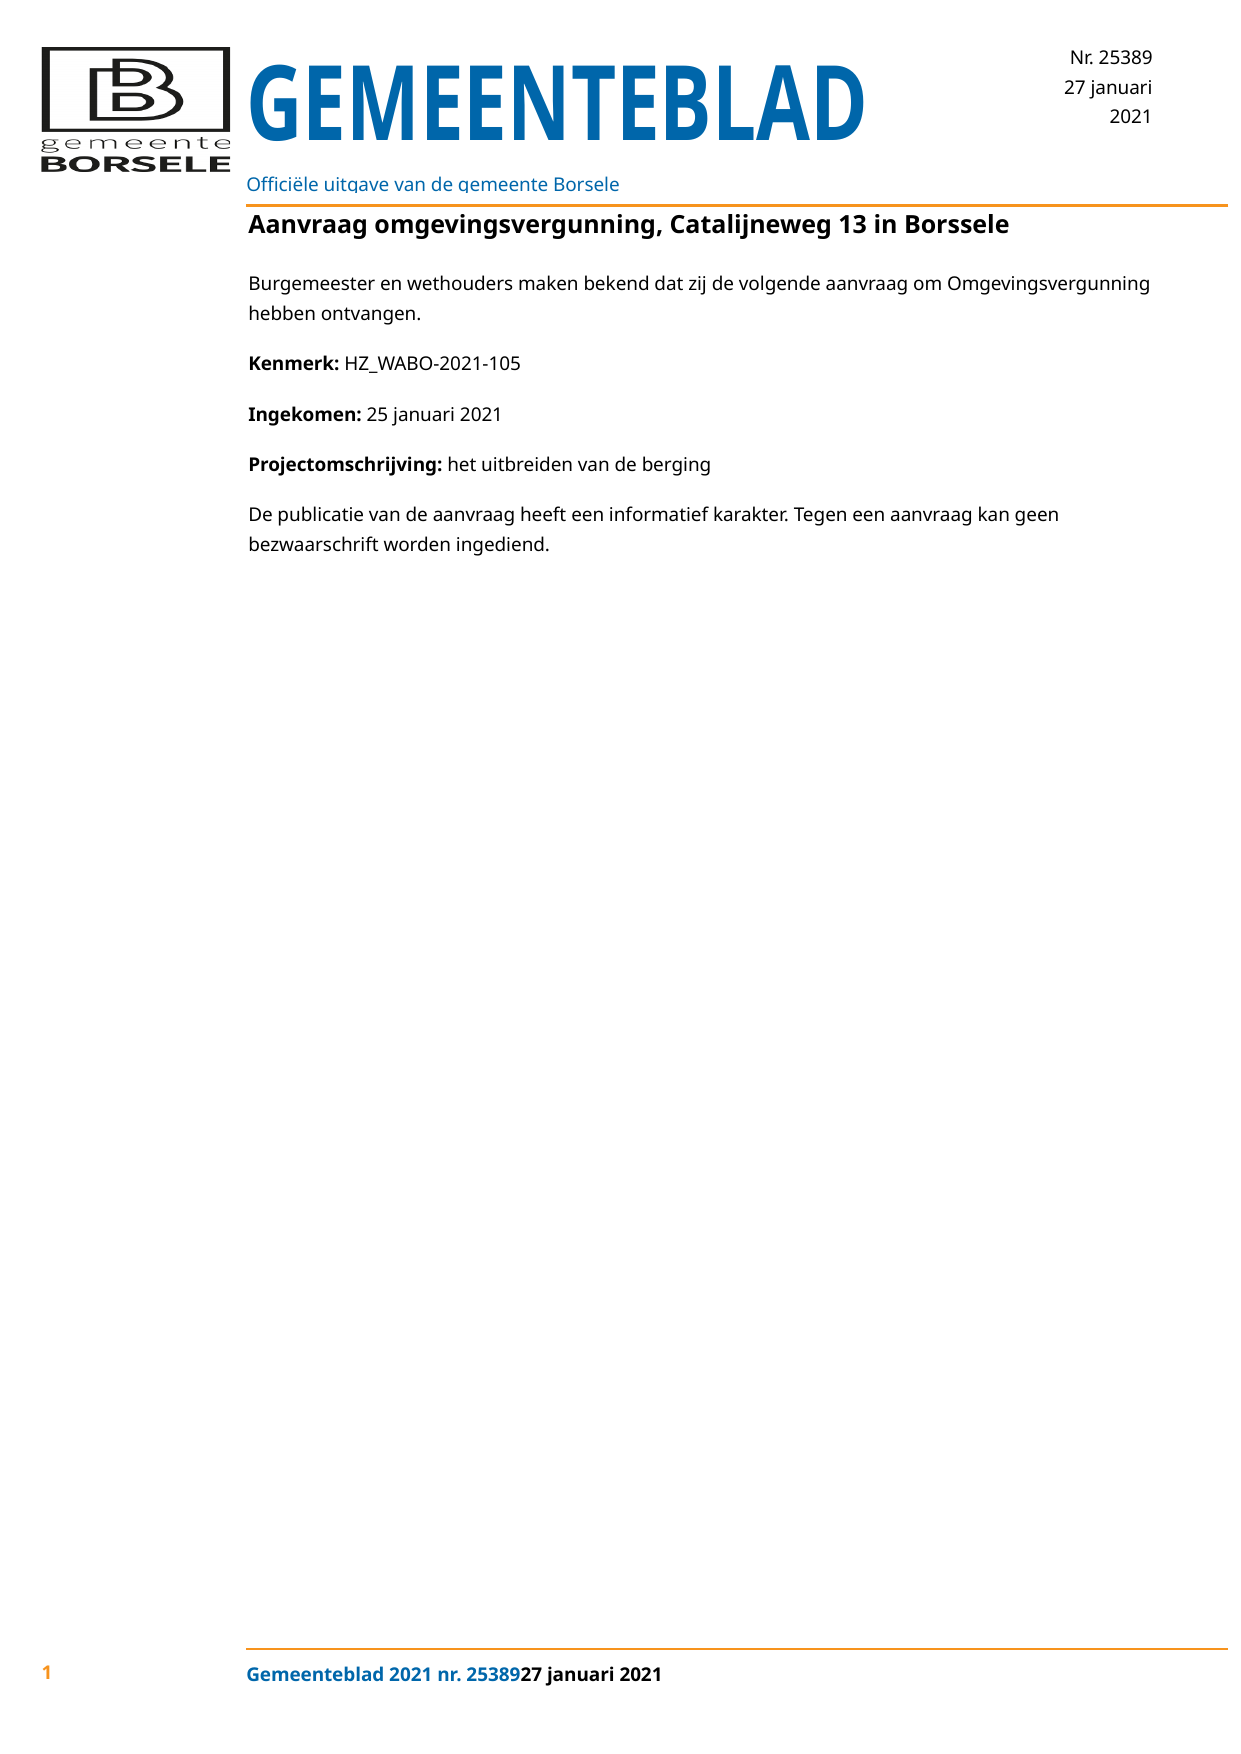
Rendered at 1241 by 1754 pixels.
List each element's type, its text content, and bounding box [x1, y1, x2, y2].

text Burgemeester en wethouders maken bekend dat zij de volgende aanvraag om Omgevingsvergunning hebben ontvangen. [248, 270, 1152, 326]
picture [41, 47, 231, 172]
text Ingekomen: 25 januari 2021 [248, 401, 1152, 426]
text Projectomschrijving: het uitbreiden van de berging [248, 451, 1152, 477]
text Kenmerk: HZ_WABO-2021-105 [248, 350, 1152, 376]
text Aanvraag omgevingsvergunning, Catalijneweg 13 in Borssele [248, 207, 1152, 241]
text De publicatie van de aanvraag heeft een informatief karakter. Tegen een aanvraag kan geen bezwaarschrift worden ingediend. [248, 502, 1152, 557]
